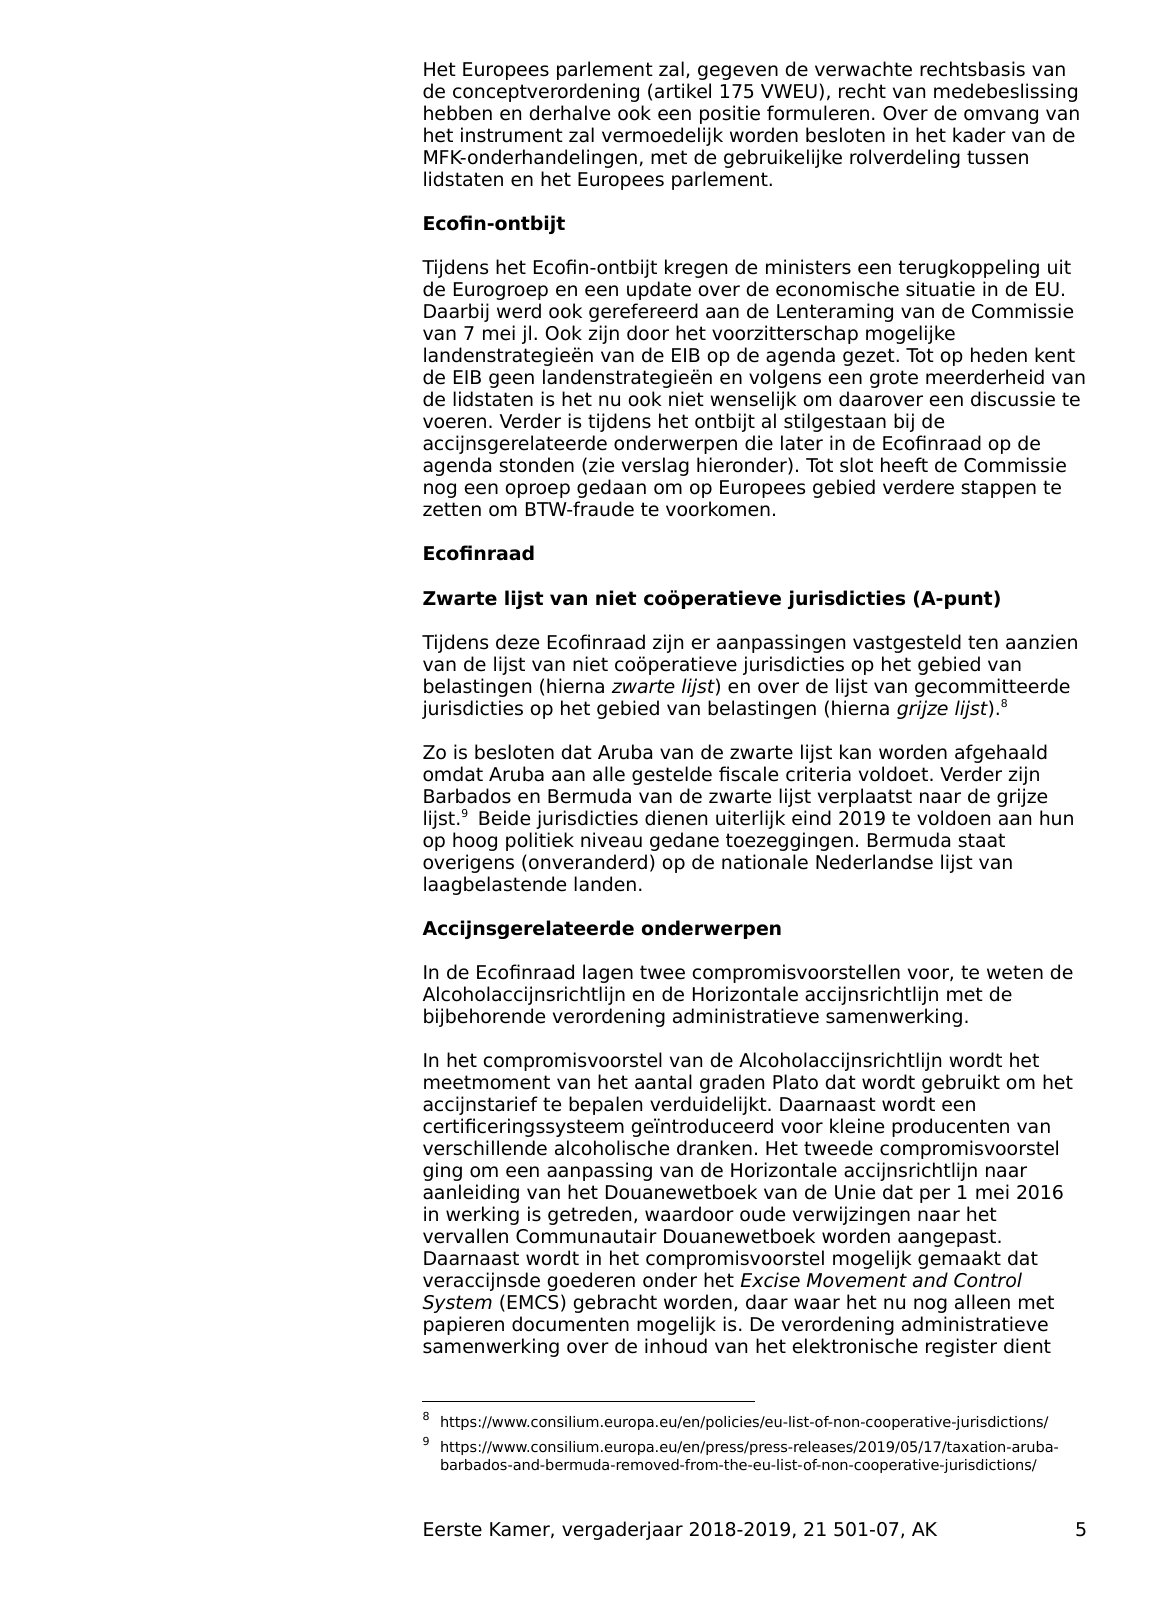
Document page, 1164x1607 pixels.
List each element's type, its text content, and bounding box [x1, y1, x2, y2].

text Het Europees parlement zal, gegeven de verwachte rechtsbasis van de conceptverordening (artikel 175 VWEU), recht van medebeslissing hebben en derhalve ook een positie formuleren. Over de omvang van het instrument zal vermoedelijk worden besloten in het kader van de MFK-onderhandelingen, met de gebruikelijke rolverdeling tussen lidstaten en het Europees parlement. [422, 59, 1087, 191]
text https://www.consilium.europa.eu/en/policies/eu-list-of-non-cooperative-jurisdictions/ [422, 1410, 1087, 1432]
subtitle Zwarte lijst van niet coöperatieve jurisdicties (A-punt) [422, 587, 1087, 609]
text Tijdens het Ecofin-ontbijt kregen de ministers een terugkoppeling uit de Eurogroep en een update over de economische situatie in de EU. Daarbij werd ook gerefereerd aan de Lenteraming van de Commissie van 7 mei jl. Ook zijn door het voorzitterschap mogelijke landenstrategieën van de EIB op de agenda gezet. Tot op heden kent de EIB geen landenstrategieën en volgens een grote meerderheid van de lidstaten is het nu ook niet wenselijk om daarover een discussie te voeren. Verder is tijdens het ontbijt al stilgestaan bij de accijnsgerelateerde onderwerpen die later in de Ecofinraad op de agenda stonden (zie verslag hieronder). Tot slot heeft de Commissie nog een oproep gedaan om op Europees gebied verdere stappen te zetten om BTW-fraude te voorkomen. [422, 257, 1087, 521]
text Zo is besloten dat Aruba van de zwarte lijst kan worden afgehaald omdat Aruba aan alle gestelde fiscale criteria voldoet. Verder zijn Barbados en Bermuda van de zwarte lijst verplaatst naar de grijze lijst. Beide jurisdicties dienen uiterlijk eind 2019 te voldoen aan hun op hoog politiek niveau gedane toezeggingen. Bermuda staat overigens (onveranderd) op de nationale Nederlandse lijst van laagbelastende landen. [422, 742, 1087, 896]
subtitle Accijnsgerelateerde onderwerpen [422, 918, 1087, 940]
text Tijdens deze Ecofinraad zijn er aanpassingen vastgesteld ten aanzien van de lijst van niet coöperatieve jurisdicties op het gebied van belastingen (hierna zwarte lijst) en over de lijst van gecommitteerde jurisdicties op het gebied van belastingen (hierna grijze lijst). [422, 632, 1087, 719]
text In het compromisvoorstel van de Alcoholaccijnsrichtlijn wordt het meetmoment van het aantal graden Plato dat wordt gebruikt om het accijnstarief te bepalen verduidelijkt. Daarnaast wordt een certificeringssysteem geïntroduceerd voor kleine producenten van verschillende alcoholische dranken. Het tweede compromisvoorstel ging om een aanpassing van de Horizontale accijnsrichtlijn naar aanleiding van het Douanewetboek van de Unie dat per 1 mei 2016 in werking is getreden, waardoor oude verwijzingen naar het vervallen Communautair Douanewetboek worden aangepast. Daarnaast wordt in het compromisvoorstel mogelijk gemaakt dat veraccijnsde goederen onder het Excise Movement and Control System (EMCS) gebracht worden, daar waar het nu nog alleen met papieren documenten mogelijk is. De verordening administratieve samenwerking over de inhoud van het elektronische register dient [422, 1050, 1087, 1358]
text https://www.consilium.europa.eu/en/press/press-releases/2019/05/17/taxation-aruba-barbados-and-bermuda-removed-from-the-eu-list-of-non-cooperative-jurisdictions/ [422, 1435, 1087, 1474]
text In de Ecofinraad lagen twee compromisvoorstellen voor, te weten de Alcoholaccijnsrichtlijn en de Horizontale accijnsrichtlijn met de bijbehorende verordening administratieve samenwerking. [422, 962, 1087, 1028]
subtitle Ecofin-ontbijt [422, 213, 1087, 235]
subtitle Ecofinraad [422, 543, 1087, 565]
